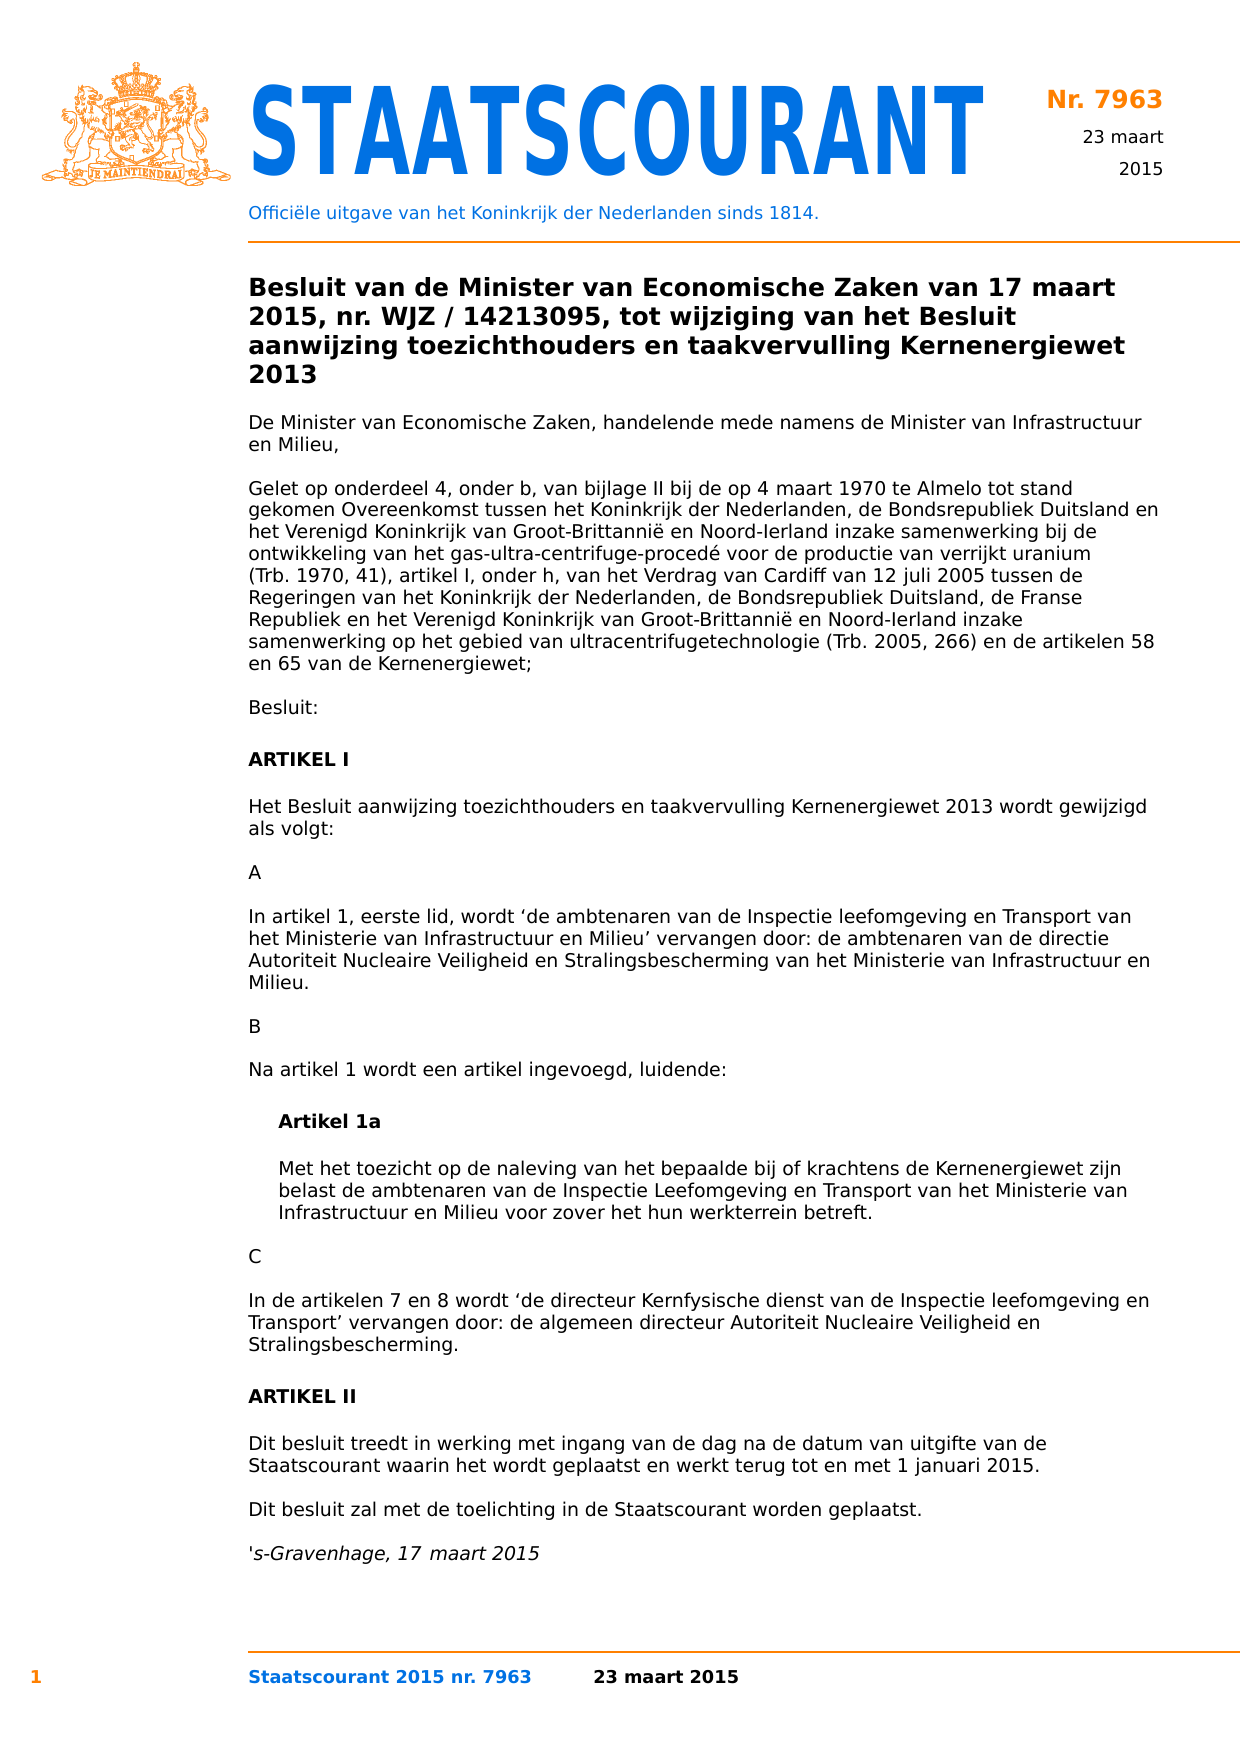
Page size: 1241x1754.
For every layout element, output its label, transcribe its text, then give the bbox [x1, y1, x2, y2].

table_cell 2015 [998, 153, 1240, 203]
subtitle Artikel 1a [278, 1111, 1163, 1133]
table_header STAATSCOURANT [248, 62, 998, 203]
text Dit besluit treedt in werking met ingang van de dag na de datum van uitgifte van de Staatscourant waarin het wordt geplaatst en werkt terug tot en met 1 januari 2015. [248, 1433, 1163, 1477]
text Gelet op onderdeel 4, onder b, van bijlage II bij de op 4 maart 1970 te Almelo tot stand gekomen Overeenkomst tussen het Koninkrijk der Nederlanden, de Bondsrepubliek Duitsland en het Verenigd Koninkrijk van Groot-Brittannië en Noord-Ierland inzake samenwerking bij de ontwikkeling van het gas-ultra-centrifuge-procedé voor de productie van verrijkt uranium (Trb. 1970, 41), artikel I, onder h, van het Verdrag van Cardiff van 12 juli 2005 tussen de Regeringen van het Koninkrijk der Nederlanden, de Bondsrepubliek Duitsland, de Franse Republiek en het Verenigd Koninkrijk van Groot-Brittannië en Noord-Ierland inzake samenwerking op het gebied van ultracentrifugetechnologie (Trb. 2005, 266) en de artikelen 58 en 65 van de Kernenergiewet; [248, 477, 1163, 675]
picture [41, 62, 231, 186]
table_header Nr. 7963 [998, 62, 1240, 121]
table_header [25, 62, 248, 241]
table_cell Officiële uitgave van het Koninkrijk der Nederlanden sinds 1814. [248, 203, 1240, 241]
text In artikel 1, eerste lid, wordt ‘de ambtenaren van de Inspectie leefomgeving en Transport van het Ministerie van Infrastructuur en Milieu’ vervangen door: de ambtenaren van de directie Autoriteit Nucleaire Veiligheid en Stralingsbescherming van het Ministerie van Infrastructuur en Milieu. [248, 906, 1163, 994]
text C [248, 1246, 1163, 1268]
subtitle Besluit van de Minister van Economische Zaken van 17 maart 2015, nr. WJZ / 14213095, tot wijziging van het Besluit aanwijzing toezichthouders en taakvervulling Kernenergiewet 2013 [248, 273, 1163, 390]
text Na artikel 1 wordt een artikel ingevoegd, luidende: [248, 1059, 1163, 1081]
table_cell 23 maart [998, 121, 1240, 153]
text In de artikelen 7 en 8 wordt ‘de directeur Kernfysische dienst van de Inspectie leefomgeving en Transport’ vervangen door: de algemeen directeur Autoriteit Nucleaire Veiligheid en Stralingsbescherming. [248, 1290, 1163, 1356]
subtitle ARTIKEL II [248, 1386, 1163, 1408]
text Dit besluit zal met de toelichting in de Staatscourant worden geplaatst. [248, 1499, 1163, 1521]
text A [248, 862, 1163, 884]
text De Minister van Economische Zaken, handelende mede namens de Minister van Infrastructuur en Milieu, [248, 412, 1163, 456]
text 's-Gravenhage, 17 maart 2015 [248, 1543, 1163, 1564]
text Besluit: [248, 697, 1163, 719]
text Met het toezicht op de naleving van het bepaalde bij of krachtens de Kernenergiewet zijn belast de ambtenaren van de Inspectie Leefomgeving en Transport van het Ministerie van Infrastructuur en Milieu voor zover het hun werkterrein betreft. [278, 1158, 1163, 1224]
text Het Besluit aanwijzing toezichthouders en taakvervulling Kernenergiewet 2013 wordt gewijzigd als volgt: [248, 796, 1163, 840]
subtitle ARTIKEL I [248, 749, 1163, 771]
text B [248, 1016, 1163, 1037]
